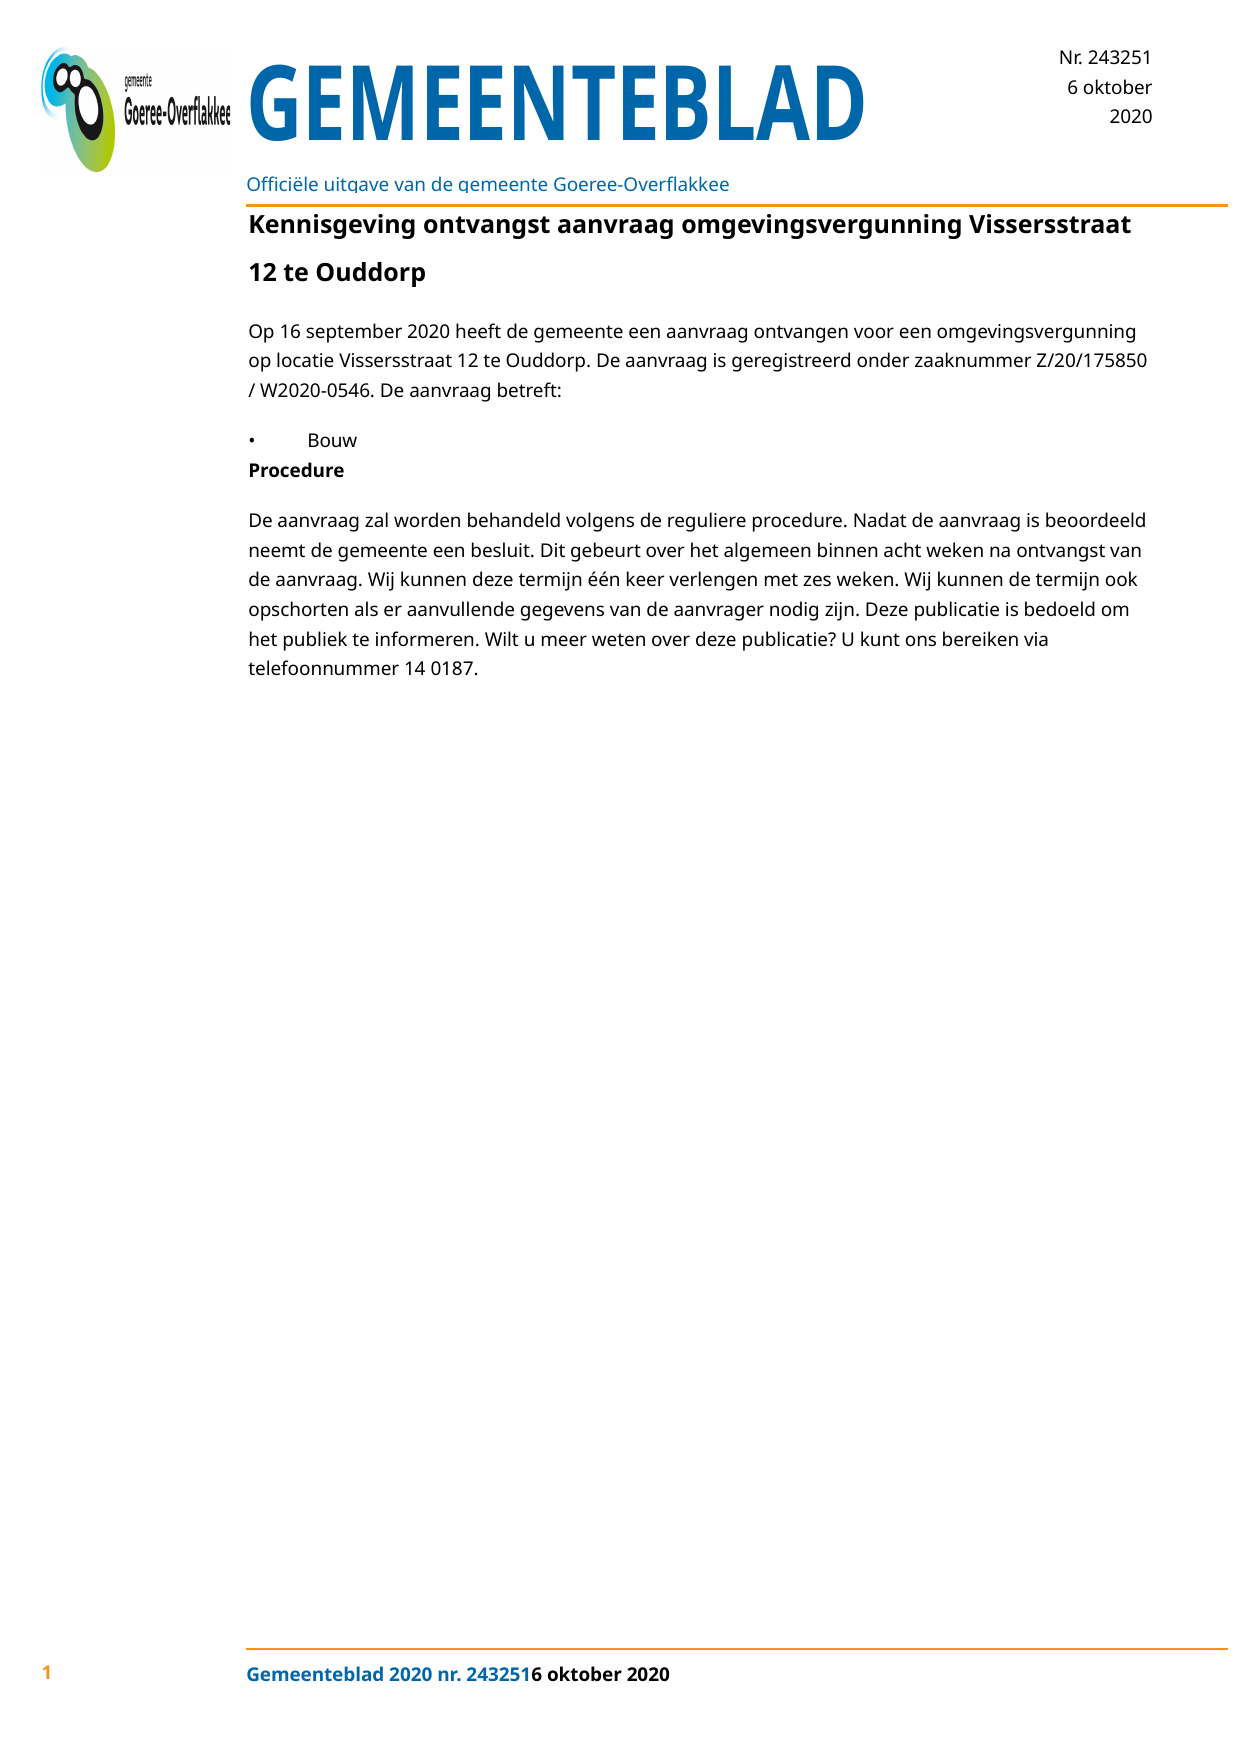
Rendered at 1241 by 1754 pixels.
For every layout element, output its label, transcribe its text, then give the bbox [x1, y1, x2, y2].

text Procedure [248, 457, 1152, 483]
picture [41, 47, 231, 172]
list Bouw [248, 427, 1152, 453]
text De aanvraag zal worden behandeld volgens de reguliere procedure. Nadat de aanvraag is beoordeeld neemt de gemeente een besluit. Dit gebeurt over het algemeen binnen acht weken na ontvangst van de aanvraag. Wij kunnen deze termijn één keer verlengen met zes weken. Wij kunnen de termijn ook opschorten als er aanvullende gegevens van de aanvrager nodig zijn. Deze publicatie is bedoeld om het publiek te informeren. Wilt u meer weten over deze publicatie? U kunt ons bereiken via telefoonnummer 14 0187. [248, 507, 1152, 681]
text Op 16 september 2020 heeft de gemeente een aanvraag ontvangen voor een omgevingsvergunning op locatie Vissersstraat 12 te Ouddorp. De aanvraag is geregistreerd onder zaaknummer Z/20/175850 / W2020-0546. De aanvraag betreft: [248, 318, 1152, 403]
text Kennisgeving ontvangst aanvraag omgevingsvergunning Vissersstraat 12 te Ouddorp [248, 207, 1152, 288]
